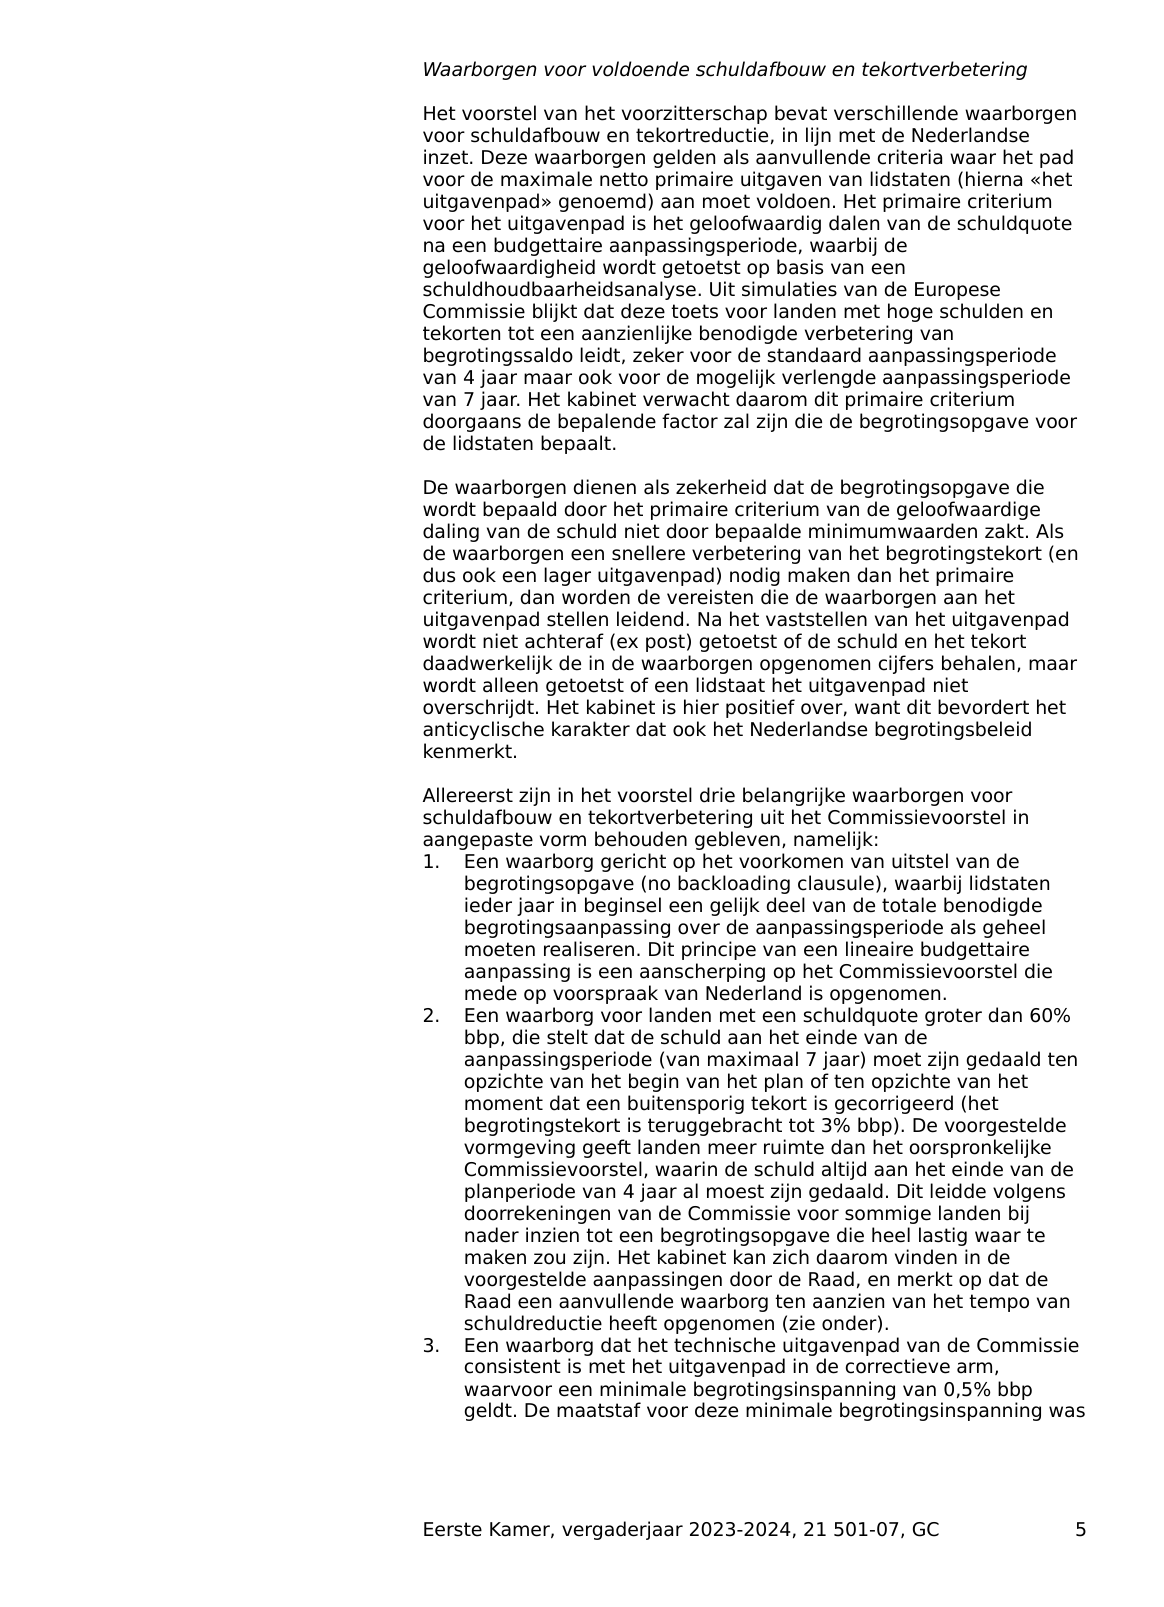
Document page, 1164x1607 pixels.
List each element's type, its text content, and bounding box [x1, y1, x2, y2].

text 3. Een waarborg dat het technische uitgavenpad van de Commissie consistent is met het uitgavenpad in de correctieve arm, waarvoor een minimale begrotingsinspanning van 0,5% bbp geldt. De maatstaf voor deze minimale begrotingsinspanning was [422, 1334, 1087, 1422]
text 1. Een waarborg gericht op het voorkomen van uitstel van de begrotingsopgave (no backloading clausule), waarbij lidstaten ieder jaar in beginsel een gelijk deel van de totale benodigde begrotingsaanpassing over de aanpassingsperiode als geheel moeten realiseren. Dit principe van een lineaire budgettaire aanpassing is een aanscherping op het Commissievoorstel die mede op voorspraak van Nederland is opgenomen. [422, 851, 1087, 1005]
text Allereerst zijn in het voorstel drie belangrijke waarborgen voor schuldafbouw en tekortverbetering uit het Commissievoorstel in aangepaste vorm behouden gebleven, namelijk: [422, 785, 1087, 851]
subtitle Waarborgen voor voldoende schuldafbouw en tekortverbetering [422, 59, 1087, 81]
text 2. Een waarborg voor landen met een schuldquote groter dan 60% bbp, die stelt dat de schuld aan het einde van de aanpassingsperiode (van maximaal 7 jaar) moet zijn gedaald ten opzichte van het begin van het plan of ten opzichte van het moment dat een buitensporig tekort is gecorrigeerd (het begrotingstekort is teruggebracht tot 3% bbp). De voorgestelde vormgeving geeft landen meer ruimte dan het oorspronkelijke Commissievoorstel, waarin de schuld altijd aan het einde van de planperiode van 4 jaar al moest zijn gedaald. Dit leidde volgens doorrekeningen van de Commissie voor sommige landen bij nader inzien tot een begrotingsopgave die heel lastig waar te maken zou zijn. Het kabinet kan zich daarom vinden in de voorgestelde aanpassingen door de Raad, en merkt op dat de Raad een aanvullende waarborg ten aanzien van het tempo van schuldreductie heeft opgenomen (zie onder). [422, 1005, 1087, 1334]
text Het voorstel van het voorzitterschap bevat verschillende waarborgen voor schuldafbouw en tekortreductie, in lijn met de Nederlandse inzet. Deze waarborgen gelden als aanvullende criteria waar het pad voor de maximale netto primaire uitgaven van lidstaten (hierna «het uitgavenpad» genoemd) aan moet voldoen. Het primaire criterium voor het uitgavenpad is het geloofwaardig dalen van de schuldquote na een budgettaire aanpassingsperiode, waarbij de geloofwaardigheid wordt getoetst op basis van een schuldhoudbaarheidsanalyse. Uit simulaties van de Europese Commissie blijkt dat deze toets voor landen met hoge schulden en tekorten tot een aanzienlijke benodigde verbetering van begrotingssaldo leidt, zeker voor de standaard aanpassingsperiode van 4 jaar maar ook voor de mogelijk verlengde aanpassingsperiode van 7 jaar. Het kabinet verwacht daarom dit primaire criterium doorgaans de bepalende factor zal zijn die de begrotingsopgave voor de lidstaten bepaalt. [422, 103, 1087, 455]
text De waarborgen dienen als zekerheid dat de begrotingsopgave die wordt bepaald door het primaire criterium van de geloofwaardige daling van de schuld niet door bepaalde minimumwaarden zakt. Als de waarborgen een snellere verbetering van het begrotingstekort (en dus ook een lager uitgavenpad) nodig maken dan het primaire criterium, dan worden de vereisten die de waarborgen aan het uitgavenpad stellen leidend. Na het vaststellen van het uitgavenpad wordt niet achteraf (ex post) getoetst of de schuld en het tekort daadwerkelijk de in de waarborgen opgenomen cijfers behalen, maar wordt alleen getoetst of een lidstaat het uitgavenpad niet overschrijdt. Het kabinet is hier positief over, want dit bevordert het anticyclische karakter dat ook het Nederlandse begrotingsbeleid kenmerkt. [422, 477, 1087, 763]
